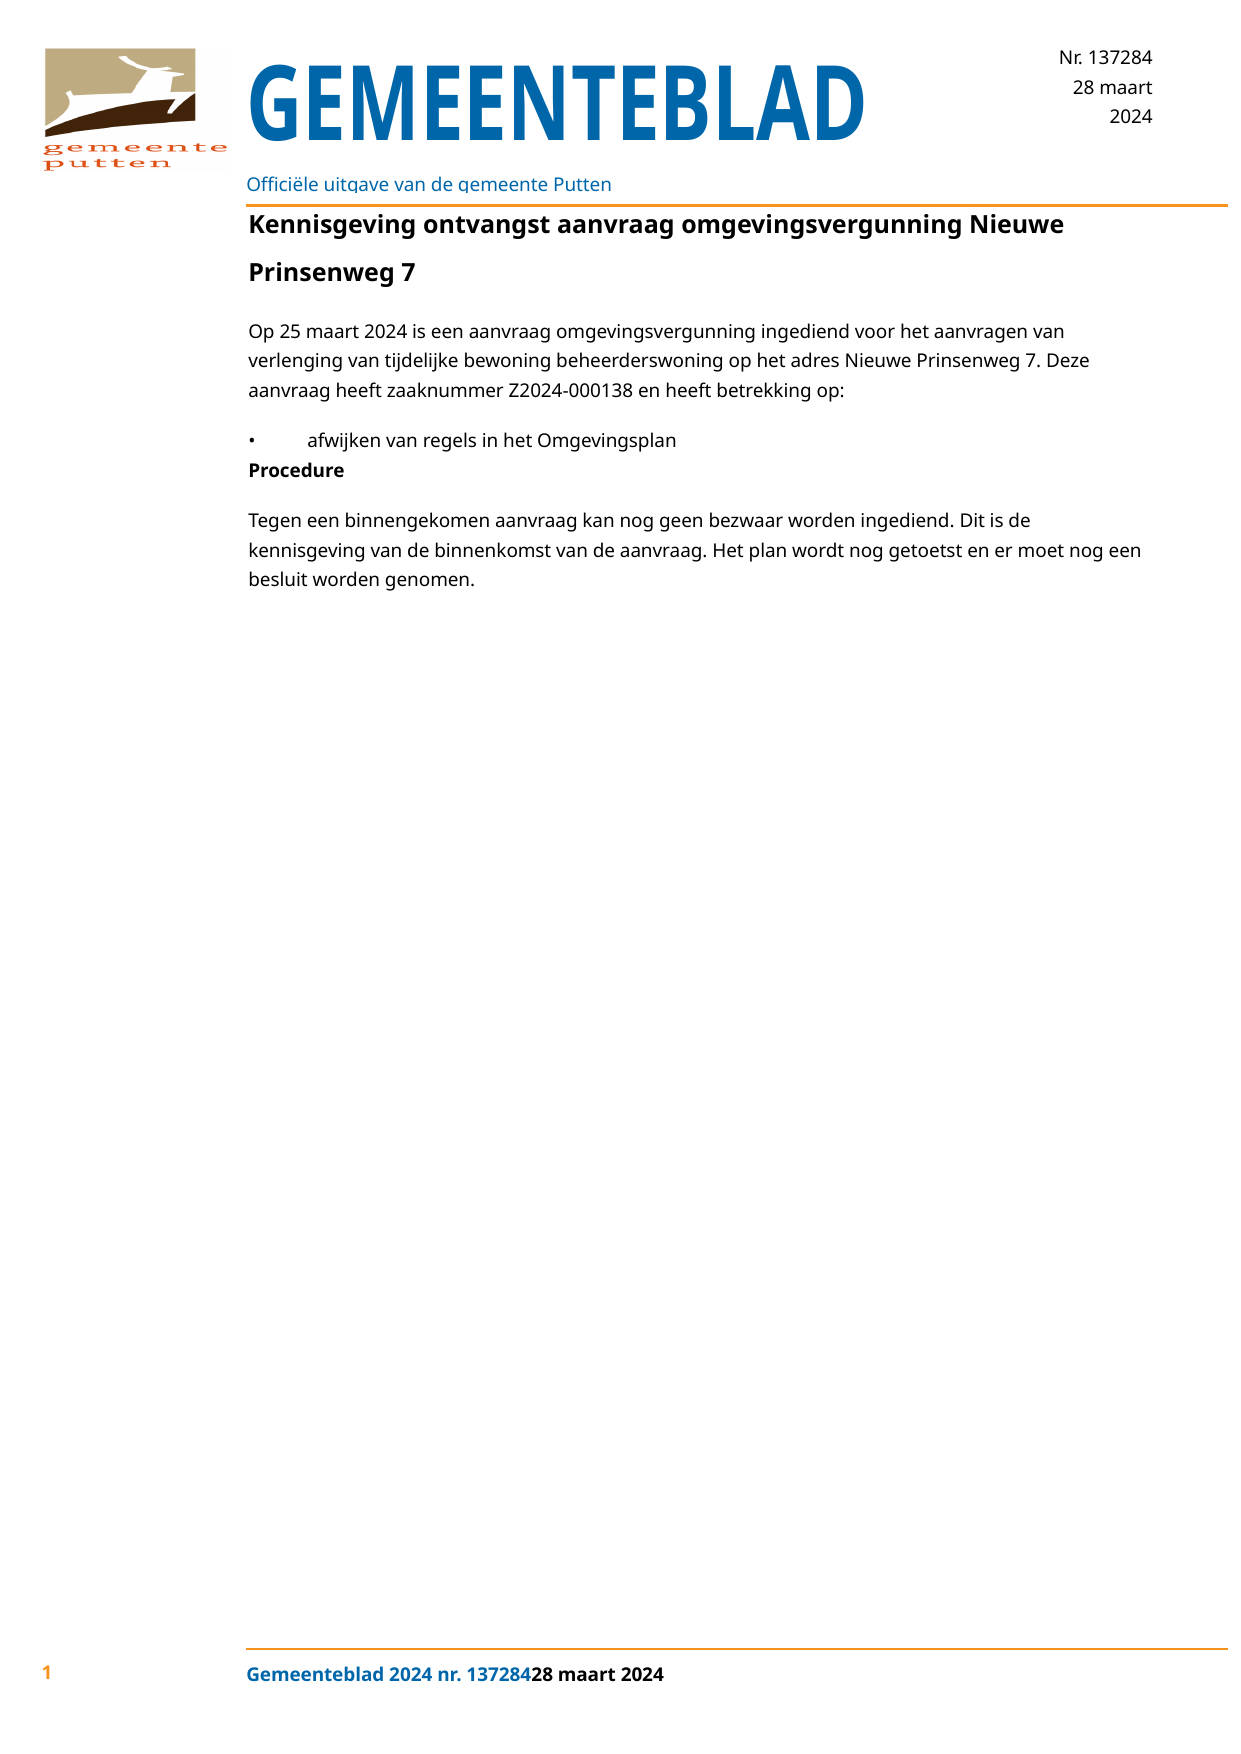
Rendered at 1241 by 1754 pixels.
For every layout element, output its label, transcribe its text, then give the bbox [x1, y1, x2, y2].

picture [41, 47, 231, 172]
text Op 25 maart 2024 is een aanvraag omgevingsvergunning ingediend voor het aanvragen van verlenging van tijdelijke bewoning beheerderswoning op het adres Nieuwe Prinsenweg 7. Deze aanvraag heeft zaaknummer Z2024-000138 en heeft betrekking op: [248, 318, 1152, 403]
text Kennisgeving ontvangst aanvraag omgevingsvergunning Nieuwe Prinsenweg 7 [248, 207, 1152, 288]
list afwijken van regels in het Omgevingsplan [248, 427, 1152, 453]
text Procedure [248, 457, 1152, 483]
text Tegen een binnengekomen aanvraag kan nog geen bezwaar worden ingediend. Dit is de kennisgeving van de binnenkomst van de aanvraag. Het plan wordt nog getoetst en er moet nog een besluit worden genomen. [248, 507, 1152, 592]
